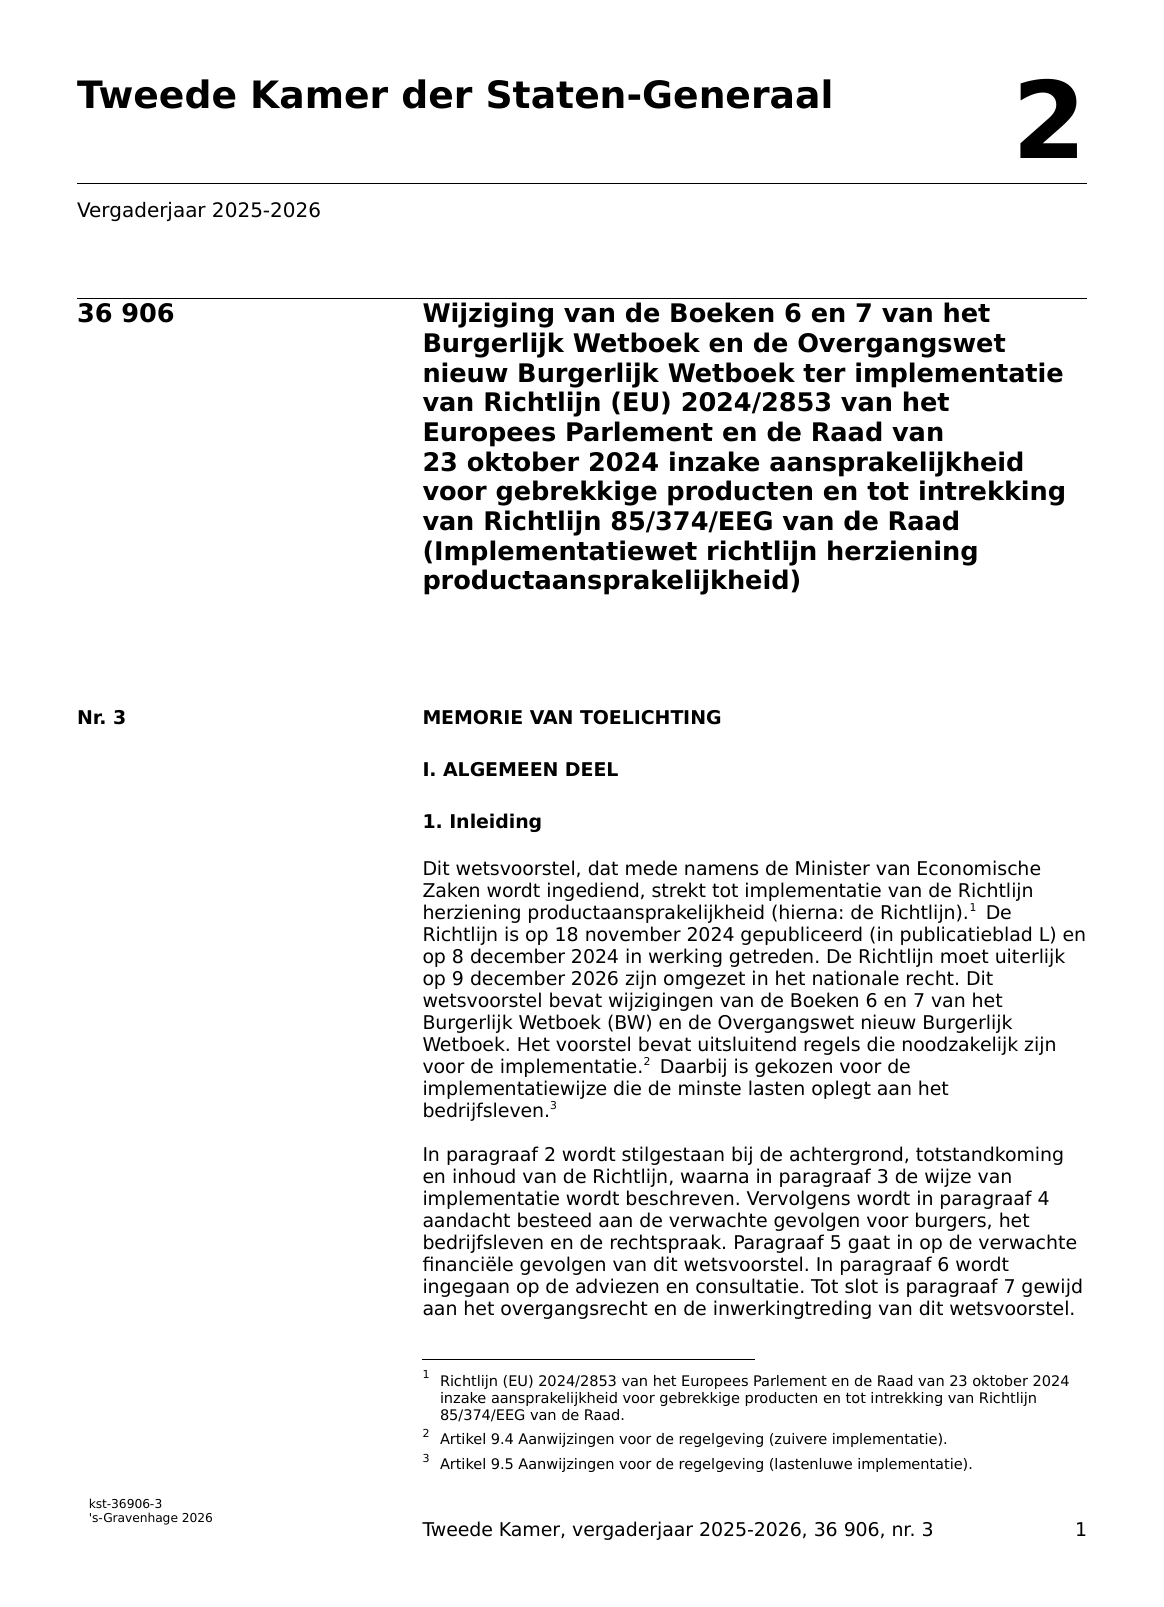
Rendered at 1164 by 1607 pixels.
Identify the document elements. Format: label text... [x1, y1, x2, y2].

text Artikel 9.5 Aanwijzingen voor de regelgeving (lastenluwe implementatie). [422, 1452, 1087, 1474]
subtitle Nr. 3 MEMORIE VAN TOELICHTING [77, 707, 1087, 729]
text kst-36906-3 [88, 1497, 323, 1511]
text Richtlijn (EU) 2024/2853 van het Europees Parlement en de Raad van 23 oktober 2024 inzake aansprakelijkheid voor gebrekkige producten en tot intrekking van Richtlijn 85/374/EEG van de Raad. [422, 1368, 1087, 1424]
text Artikel 9.4 Aanwijzingen voor de regelgeving (zuivere implementatie). [422, 1427, 1087, 1449]
table_header 2 [886, 59, 1087, 183]
text Dit wetsvoorstel, dat mede namens de Minister van Economische Zaken wordt ingediend, strekt tot implementatie van de Richtlijn herziening productaansprakelijkheid (hierna: de Richtlijn). De Richtlijn is op 18 november 2024 gepubliceerd (in publicatieblad L) en op 8 december 2024 in werking getreden. De Richtlijn moet uiterlijk op 9 december 2026 zijn omgezet in het nationale recht. Dit wetsvoorstel bevat wijzigingen van de Boeken 6 en 7 van het Burgerlijk Wetboek (BW) en de Overgangswet nieuw Burgerlijk Wetboek. Het voorstel bevat uitsluitend regels die noodzakelijk zijn voor de implementatie. Daarbij is gekozen voor de implementatiewijze die de minste lasten oplegt aan het bedrijfsleven. [422, 858, 1087, 1122]
subtitle 1. Inleiding [422, 811, 1087, 833]
text 's-Gravenhage 2026 [88, 1511, 323, 1525]
table_cell Vergaderjaar 2025-2026 [77, 184, 1087, 298]
subtitle I. ALGEMEEN DEEL [422, 759, 1087, 781]
text In paragraaf 2 wordt stilgestaan bij de achtergrond, totstandkoming en inhoud van de Richtlijn, waarna in paragraaf 3 de wijze van implementatie wordt beschreven. Vervolgens wordt in paragraaf 4 aandacht besteed aan de verwachte gevolgen voor burgers, het bedrijfsleven en de rechtspraak. Paragraaf 5 gaat in op de verwachte financiële gevolgen van dit wetsvoorstel. In paragraaf 6 wordt ingegaan op de adviezen en consultatie. Tot slot is paragraaf 7 gewijd aan het overgangsrecht en de inwerkingtreding van dit wetsvoorstel. [422, 1144, 1087, 1319]
subtitle 36 906 Wijziging van de Boeken 6 en 7 van het Burgerlijk Wetboek en de Overgangswet nieuw Burgerlijk Wetboek ter implementatie van Richtlijn (EU) 2024/2853 van het Europees Parlement en de Raad van 23 oktober 2024 inzake aansprakelijkheid voor gebrekkige producten en tot intrekking van Richtlijn 85/374/EEG van de Raad (Implementatiewet richtlijn herziening productaansprakelijkheid) [77, 299, 1087, 596]
table_header Tweede Kamer der Staten-Generaal [77, 59, 886, 183]
